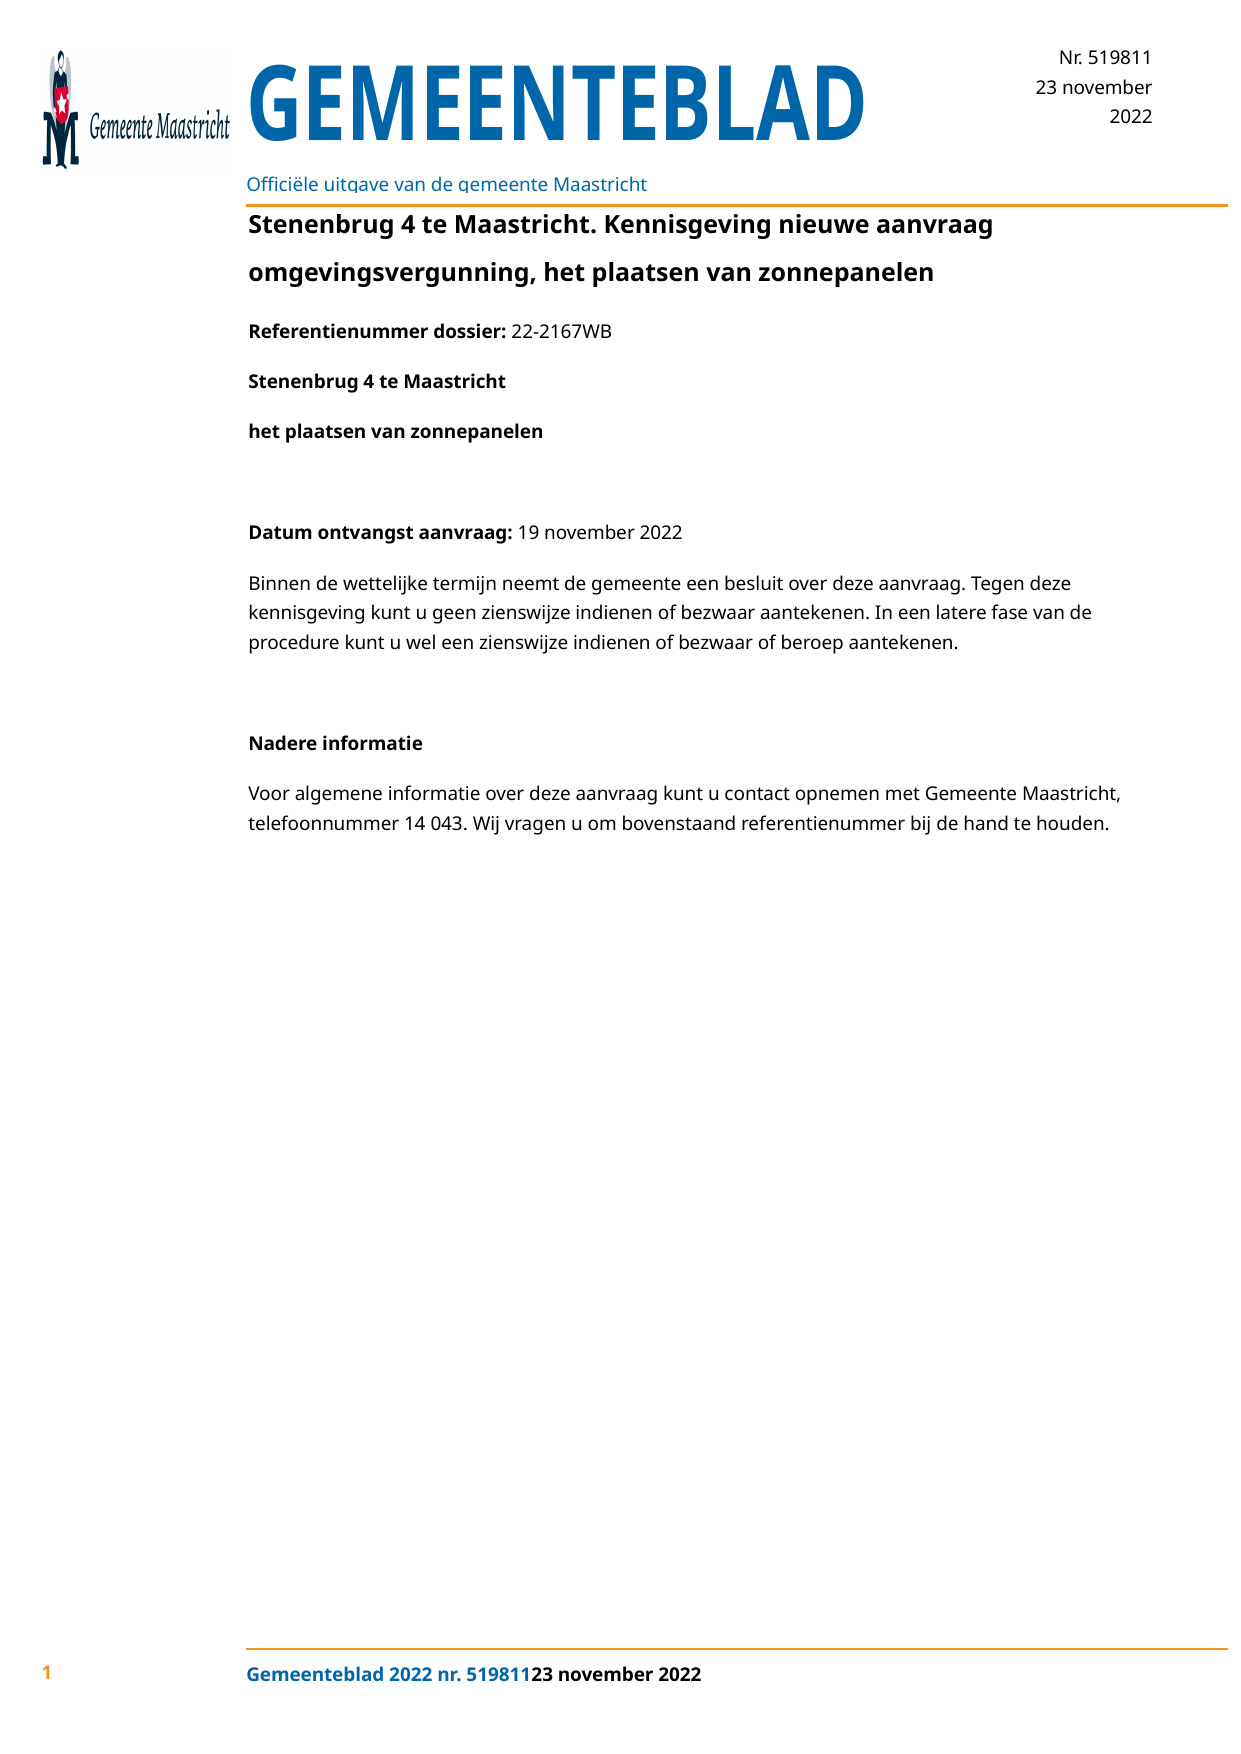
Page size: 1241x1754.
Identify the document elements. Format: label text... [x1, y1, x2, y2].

text Binnen de wettelijke termijn neemt de gemeente een besluit over deze aanvraag. Tegen deze kennisgeving kunt u geen zienswijze indienen of bezwaar aantekenen. In een latere fase van de procedure kunt u wel een zienswijze indienen of bezwaar of beroep aantekenen. [248, 570, 1152, 655]
picture [41, 47, 231, 172]
text Nadere informatie [248, 730, 1152, 756]
text Stenenbrug 4 te Maastricht. Kennisgeving nieuwe aanvraag omgevingsvergunning, het plaatsen van zonnepanelen [248, 207, 1152, 288]
text het plaatsen van zonnepanelen [248, 419, 1152, 444]
text Datum ontvangst aanvraag: 19 november 2022 [248, 519, 1152, 545]
text Referentienummer dossier: 22-2167WB [248, 318, 1152, 344]
text Stenenbrug 4 te Maastricht [248, 368, 1152, 394]
text Voor algemene informatie over deze aanvraag kunt u contact opnemen met Gemeente Maastricht, telefoonnummer 14 043. Wij vragen u om bovenstaand referentienummer bij de hand te houden. [248, 780, 1152, 836]
